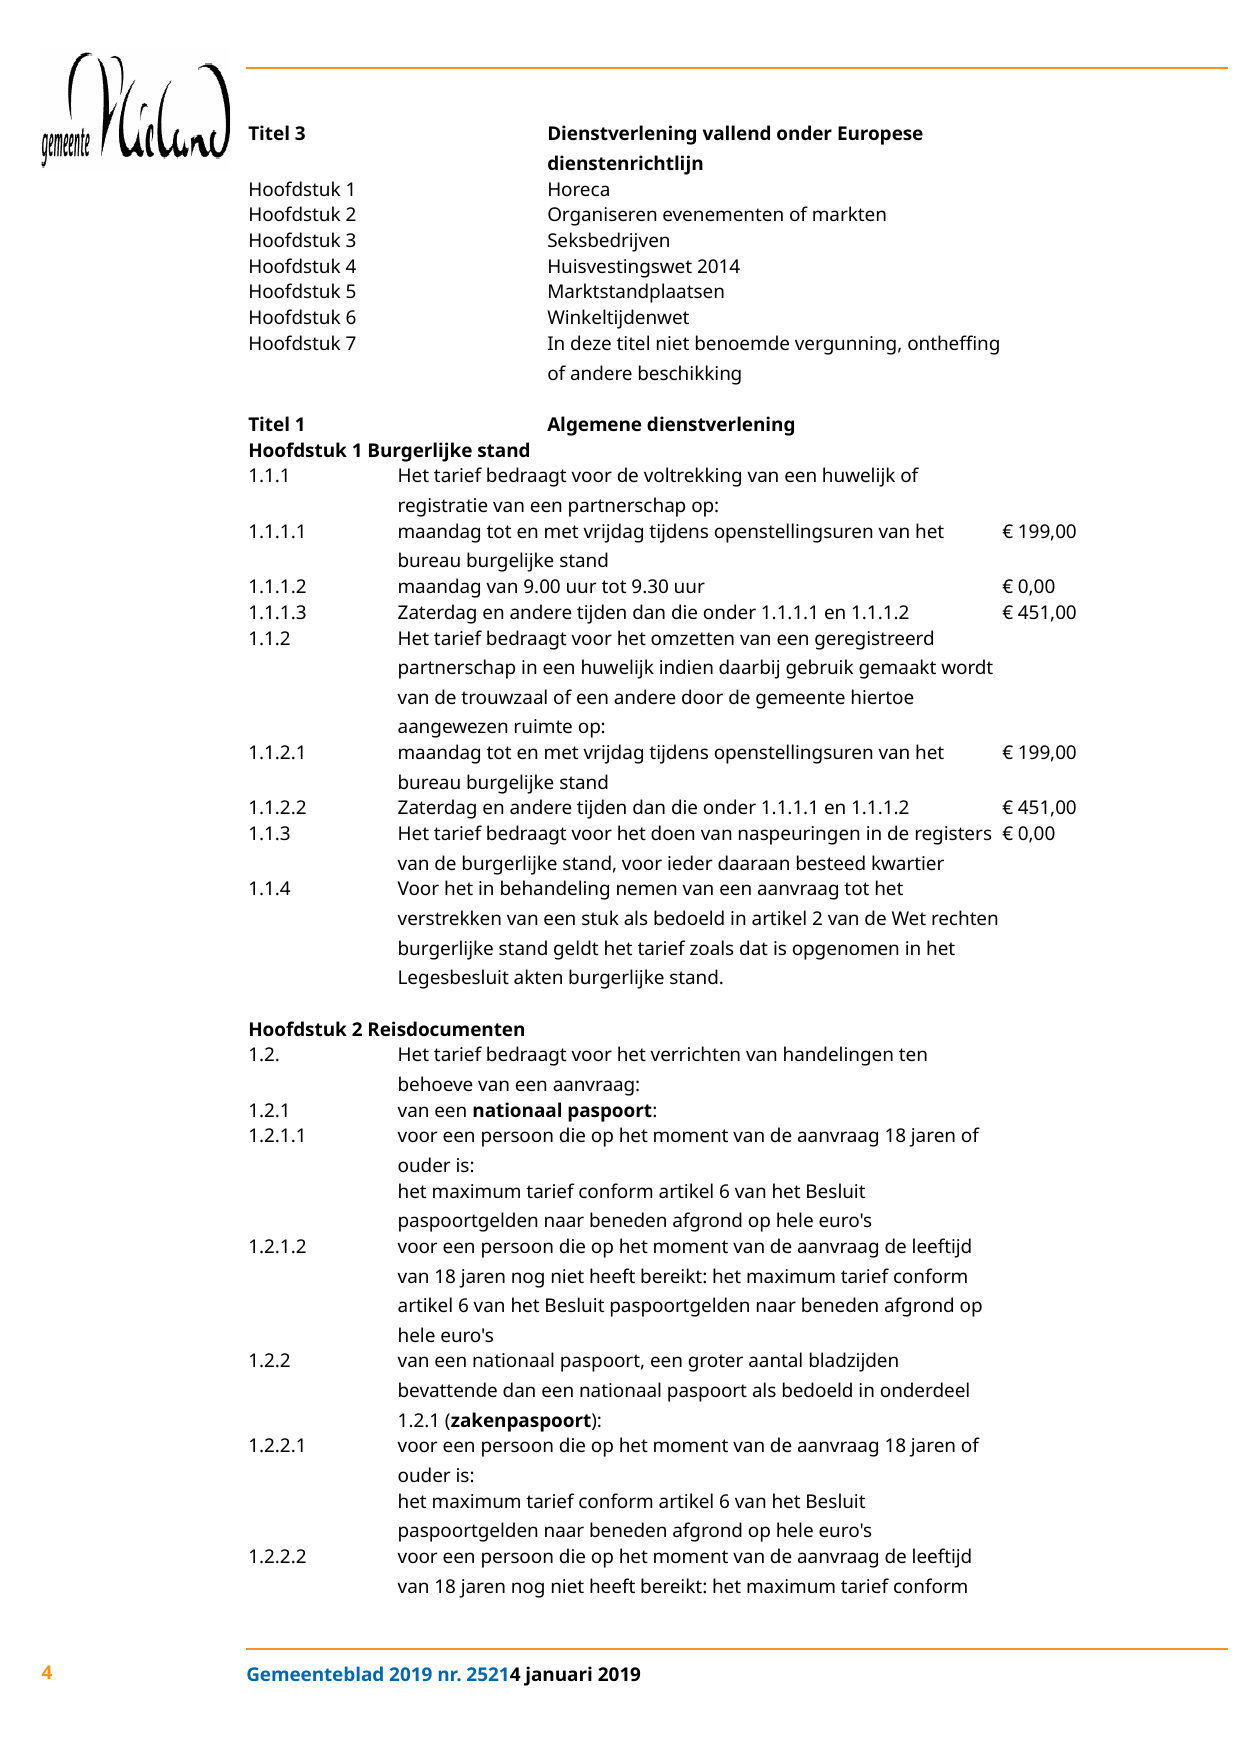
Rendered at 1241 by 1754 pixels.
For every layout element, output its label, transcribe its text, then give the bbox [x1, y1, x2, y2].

table_cell van een nationaal paspoort: [398, 1097, 1002, 1123]
table_cell [1002, 253, 1152, 279]
table_cell [1002, 1348, 1152, 1433]
table_cell [1002, 990, 1152, 1016]
table_cell 1.2.1.1 [248, 1123, 397, 1178]
table_cell 1.2.2 [248, 1348, 397, 1433]
table_cell Hoofdstuk 6 [248, 305, 547, 330]
table_cell 1.2.1 [248, 1097, 397, 1123]
table_cell € 0,00 [1002, 820, 1152, 876]
table_cell [1002, 121, 1152, 176]
table_cell 1.2.2.1 [248, 1433, 397, 1488]
table_cell € 451,00 [1002, 599, 1152, 625]
table_cell Huisvestingswet 2014 [547, 253, 1002, 279]
table_cell Hoofdstuk 1 Burgerlijke stand [248, 437, 1002, 463]
table_cell [1002, 330, 1152, 386]
table_cell [1002, 1123, 1152, 1178]
table_cell Het tarief bedraagt voor het omzetten van een geregistreerd partnerschap in een huwelijk indien daarbij gebruik gemaakt wordt van de trouwzaal of een andere door de gemeente hiertoe aangewezen ruimte op: [398, 625, 1002, 739]
table_cell [1002, 227, 1152, 253]
table_cell Hoofdstuk 7 [248, 330, 547, 386]
table_cell Zaterdag en andere tijden dan die onder 1.1.1.1 en 1.1.1.2 [398, 795, 1002, 820]
table_cell Seksbedrijven [547, 227, 1002, 253]
table_cell [248, 95, 547, 121]
table_cell 1.1.2.2 [248, 795, 397, 820]
table_cell Het tarief bedraagt voor het doen van naspeuringen in de registers van de burgerlijke stand, voor ieder daaraan besteed kwartier [398, 820, 1002, 876]
table_cell voor een persoon die op het moment van de aanvraag de leeftijd van 18 jaren nog niet heeft bereikt: het maximum tarief conform artikel 6 van het Besluit paspoortgelden naar beneden afgrond op hele euro's [398, 1233, 1002, 1348]
table_cell Marktstandplaatsen [547, 279, 1002, 304]
table_cell het maximum tarief conform artikel 6 van het Besluit paspoortgelden naar beneden afgrond op hele euro's [398, 1488, 1002, 1543]
table_cell 1.2.2.2 [248, 1543, 397, 1598]
table_cell [1002, 95, 1152, 121]
table_cell [547, 386, 1002, 411]
table_cell voor een persoon die op het moment van de aanvraag 18 jaren of ouder is: [398, 1123, 1002, 1178]
table_cell € 199,00 [1002, 518, 1152, 573]
table_cell Winkeltijdenwet [547, 305, 1002, 330]
table_cell maandag tot en met vrijdag tijdens openstellingsuren van het bureau burgelijke stand [398, 518, 1002, 573]
table_cell van een nationaal paspoort, een groter aantal bladzijden bevattende dan een nationaal paspoort als bedoeld in onderdeel 1.2.1 (zakenpaspoort): [398, 1348, 1002, 1433]
table_cell [1002, 876, 1152, 990]
table_cell [1002, 625, 1152, 739]
table_cell [1002, 305, 1152, 330]
table_cell Zaterdag en andere tijden dan die onder 1.1.1.1 en 1.1.1.2 [398, 599, 1002, 625]
table_cell [1002, 386, 1152, 411]
table_cell [1002, 176, 1152, 202]
table_cell [1002, 1097, 1152, 1123]
table_cell In deze titel niet benoemde vergunning, ontheffing of andere beschikking [547, 330, 1002, 386]
table_cell € 199,00 [1002, 739, 1152, 794]
table_cell [1002, 463, 1152, 518]
table_cell Titel 3 [248, 121, 547, 176]
table_cell Hoofdstuk 2 Reisdocumenten [248, 1016, 1002, 1042]
table_cell [1002, 279, 1152, 304]
table_cell Hoofdstuk 5 [248, 279, 547, 304]
table_cell 1.1.2 [248, 625, 397, 739]
table_cell [1002, 437, 1152, 463]
table_cell [1002, 1178, 1152, 1233]
table_cell voor een persoon die op het moment van de aanvraag de leeftijd van 18 jaren nog niet heeft bereikt: het maximum tarief conform [398, 1543, 1002, 1598]
table_cell Hoofdstuk 2 [248, 202, 547, 227]
table_cell [1002, 1233, 1152, 1348]
table_cell Algemene dienstverlening [547, 411, 1002, 437]
table_cell maandag van 9.00 uur tot 9.30 uur [398, 573, 1002, 599]
table_cell [1002, 411, 1152, 437]
table_cell 1.1.1.2 [248, 573, 397, 599]
table_cell Horeca [547, 176, 1002, 202]
table_cell voor een persoon die op het moment van de aanvraag 18 jaren of ouder is: [398, 1433, 1002, 1488]
table_cell [1002, 1488, 1152, 1543]
table_cell [248, 1178, 397, 1233]
table_cell [1002, 1016, 1152, 1042]
table_cell [248, 990, 397, 1016]
table_cell 1.1.1 [248, 463, 397, 518]
table_cell 1.2. [248, 1042, 397, 1097]
table_cell Organiseren evenementen of markten [547, 202, 1002, 227]
table_cell het maximum tarief conform artikel 6 van het Besluit paspoortgelden naar beneden afgrond op hele euro's [398, 1178, 1002, 1233]
picture [41, 47, 231, 172]
table_cell Het tarief bedraagt voor het verrichten van handelingen ten behoeve van een aanvraag: [398, 1042, 1002, 1097]
table_cell 1.2.1.2 [248, 1233, 397, 1348]
table_cell [1002, 1042, 1152, 1097]
table_cell 1.1.1.3 [248, 599, 397, 625]
table_cell Hoofdstuk 4 [248, 253, 547, 279]
table_cell € 0,00 [1002, 573, 1152, 599]
table_cell [1002, 1543, 1152, 1598]
table_cell [248, 1488, 397, 1543]
table_cell Voor het in behandeling nemen van een aanvraag tot het verstrekken van een stuk als bedoeld in artikel 2 van de Wet rechten burgerlijke stand geldt het tarief zoals dat is opgenomen in het Legesbesluit akten burgerlijke stand. [398, 876, 1002, 990]
table_cell Titel 1 [248, 411, 547, 437]
table_cell Het tarief bedraagt voor de voltrekking van een huwelijk of registratie van een partnerschap op: [398, 463, 1002, 518]
table_cell Hoofdstuk 3 [248, 227, 547, 253]
table_cell [1002, 1433, 1152, 1488]
table_cell [248, 386, 547, 411]
table_cell 1.1.2.1 [248, 739, 397, 794]
table_cell € 451,00 [1002, 795, 1152, 820]
table_cell 1.1.4 [248, 876, 397, 990]
table_cell 1.1.1.1 [248, 518, 397, 573]
table_cell [398, 990, 1002, 1016]
table_cell Hoofdstuk 1 [248, 176, 547, 202]
table_cell 1.1.3 [248, 820, 397, 876]
table_cell [1002, 202, 1152, 227]
table_cell maandag tot en met vrijdag tijdens openstellingsuren van het bureau burgelijke stand [398, 739, 1002, 794]
table_cell Dienstverlening vallend onder Europese dienstenrichtlijn [547, 121, 1002, 176]
table_cell [547, 95, 1002, 121]
